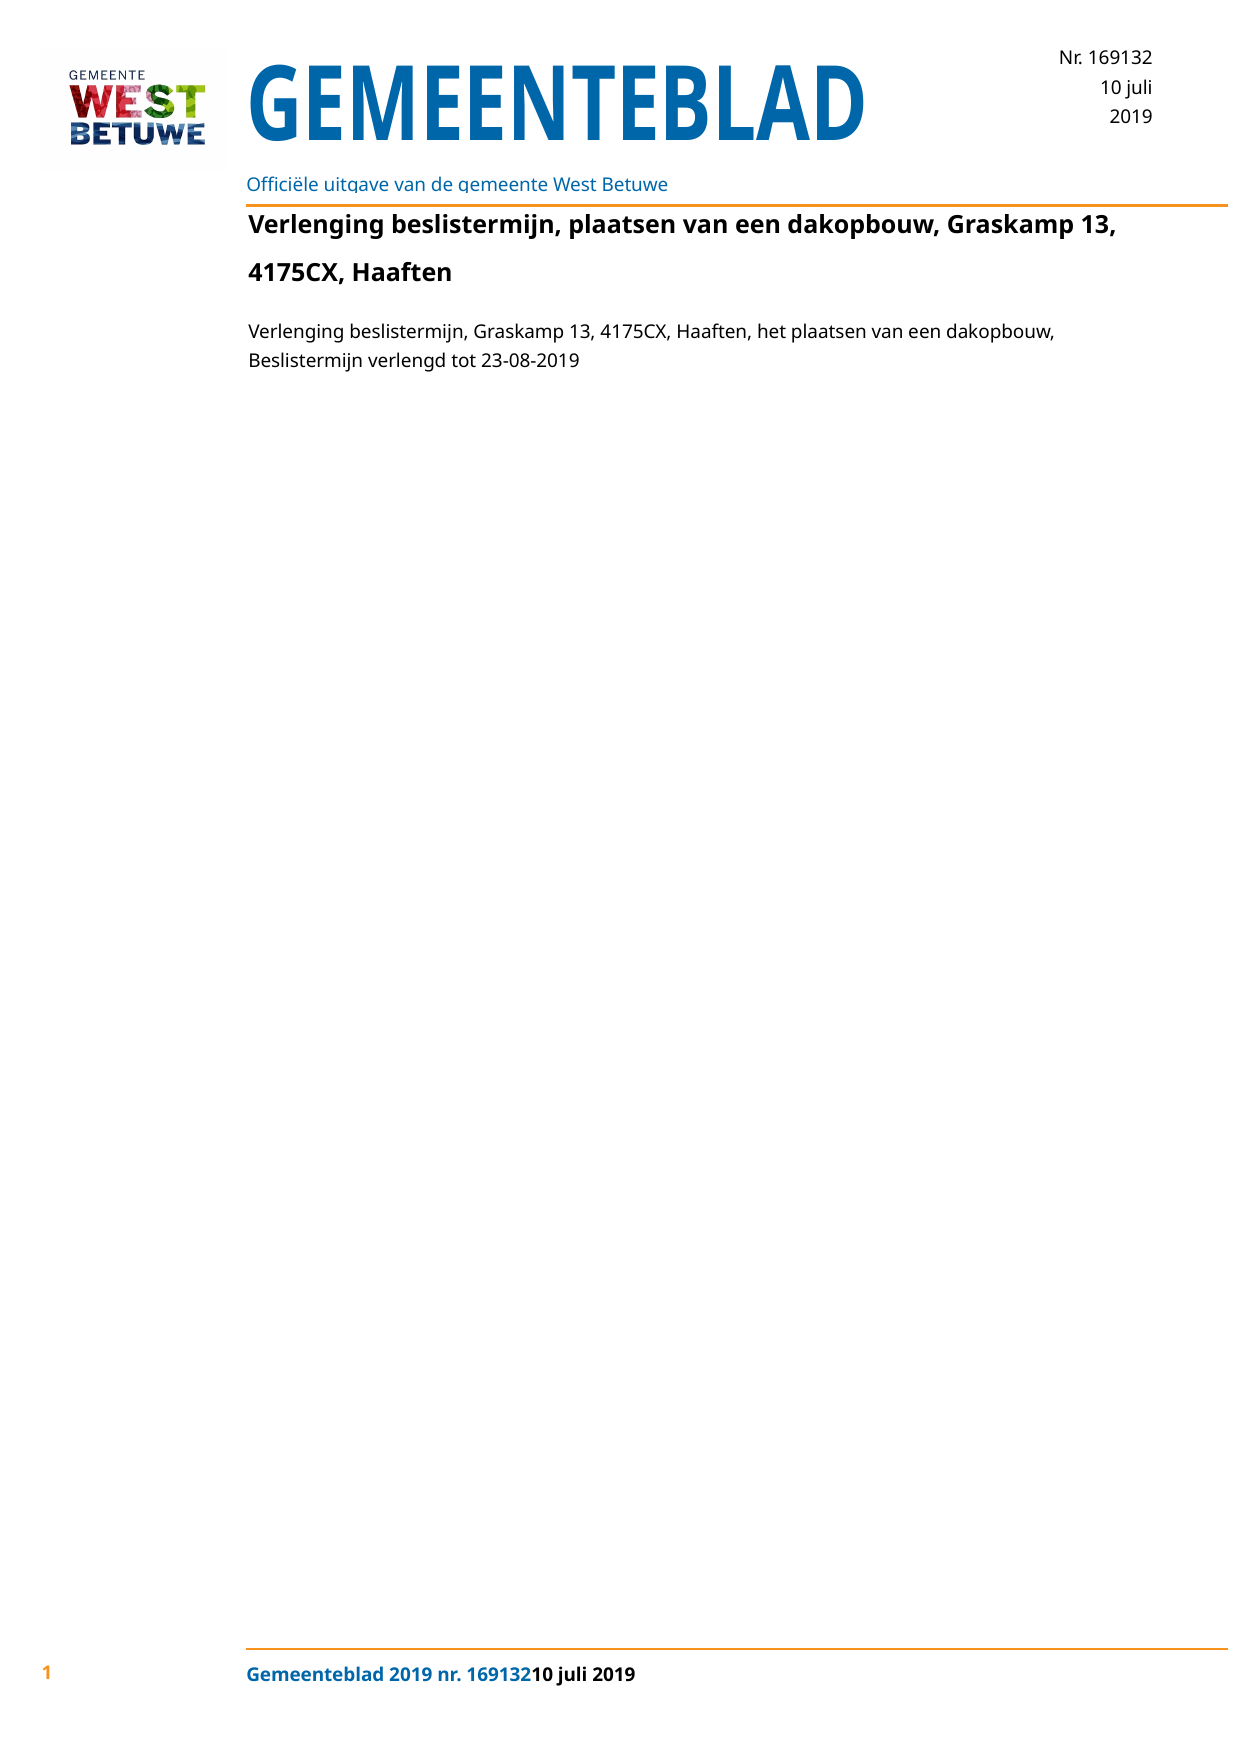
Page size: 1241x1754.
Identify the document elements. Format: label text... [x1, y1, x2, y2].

text Verlenging beslistermijn, Graskamp 13, 4175CX, Haaften, het plaatsen van een dakopbouw, Beslistermijn verlengd tot 23-08-2019 [248, 318, 1152, 373]
text Verlenging beslistermijn, plaatsen van een dakopbouw, Graskamp 13, 4175CX, Haaften [248, 207, 1152, 288]
picture [41, 47, 231, 172]
